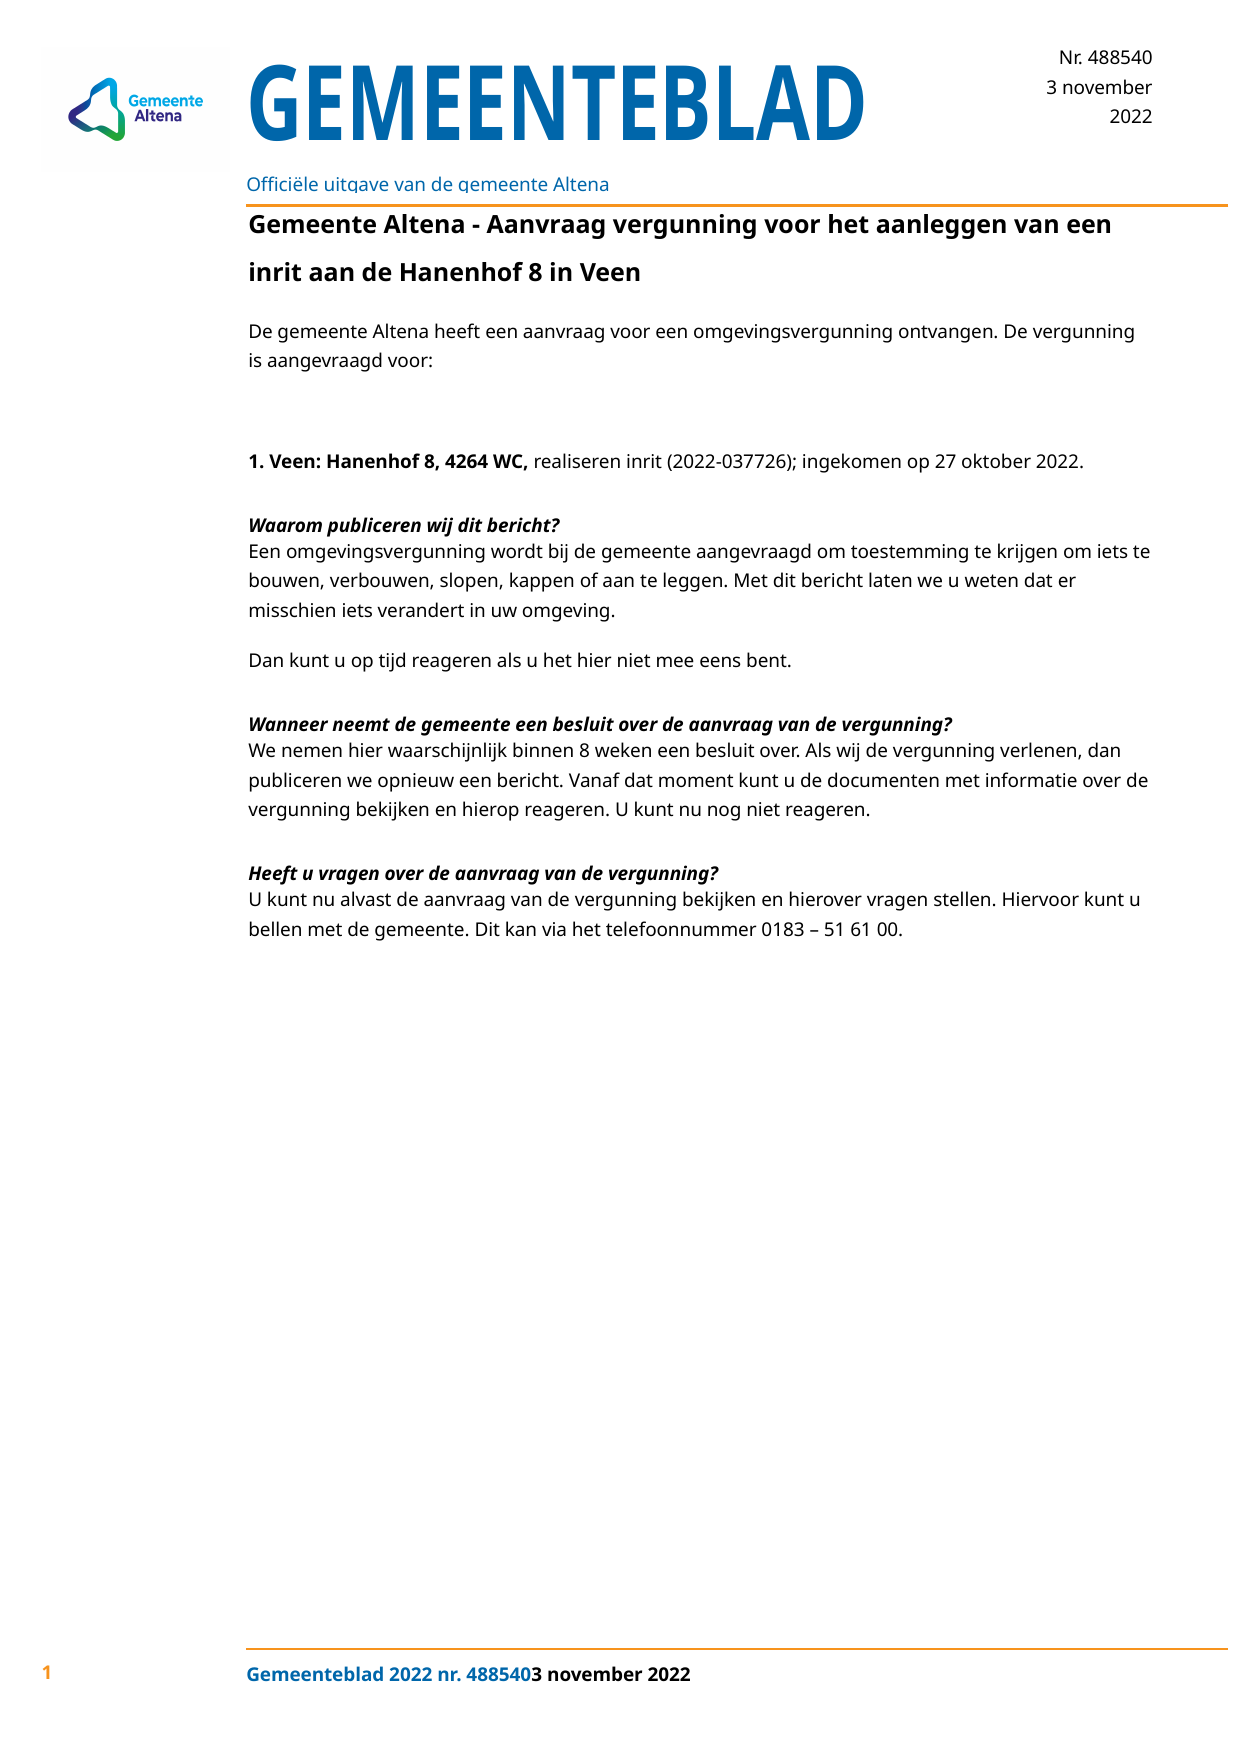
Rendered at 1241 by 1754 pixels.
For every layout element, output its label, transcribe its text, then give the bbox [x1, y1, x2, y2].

text 1. Veen: Hanenhof 8, 4264 WC, realiseren inrit (2022-037726); ingekomen op 27 oktober 2022. [248, 448, 1152, 474]
picture [41, 47, 231, 172]
text De gemeente Altena heeft een aanvraag voor een omgevingsvergunning ontvangen. De vergunning is aangevraagd voor: [248, 318, 1152, 373]
text Gemeente Altena - Aanvraag vergunning voor het aanleggen van een inrit aan de Hanenhof 8 in Veen [248, 207, 1152, 288]
text Heeft u vragen over de aanvraag van de vergunning? [248, 860, 1152, 886]
text Wanneer neemt de gemeente een besluit over de aanvraag van de vergunning? [248, 712, 1152, 737]
text Een omgevingsvergunning wordt bij de gemeente aangevraagd om toestemming te krijgen om iets te bouwen, verbouwen, slopen, kappen of aan te leggen. Met dit bericht laten we u weten dat er misschien iets verandert in uw omgeving. [248, 538, 1152, 623]
text Dan kunt u op tijd reageren als u het hier niet mee eens bent. [248, 648, 1152, 673]
text We nemen hier waarschijnlijk binnen 8 weken een besluit over. Als wij de vergunning verlenen, dan publiceren we opnieuw een bericht. Vanaf dat moment kunt u de documenten met informatie over de vergunning bekijken en hierop reageren. U kunt nu nog niet reageren. [248, 737, 1152, 822]
text U kunt nu alvast de aanvraag van de vergunning bekijken en hierover vragen stellen. Hiervoor kunt u bellen met de gemeente. Dit kan via het telefoonnummer 0183 – 51 61 00. [248, 886, 1152, 941]
text Waarom publiceren wij dit bericht? [248, 512, 1152, 538]
